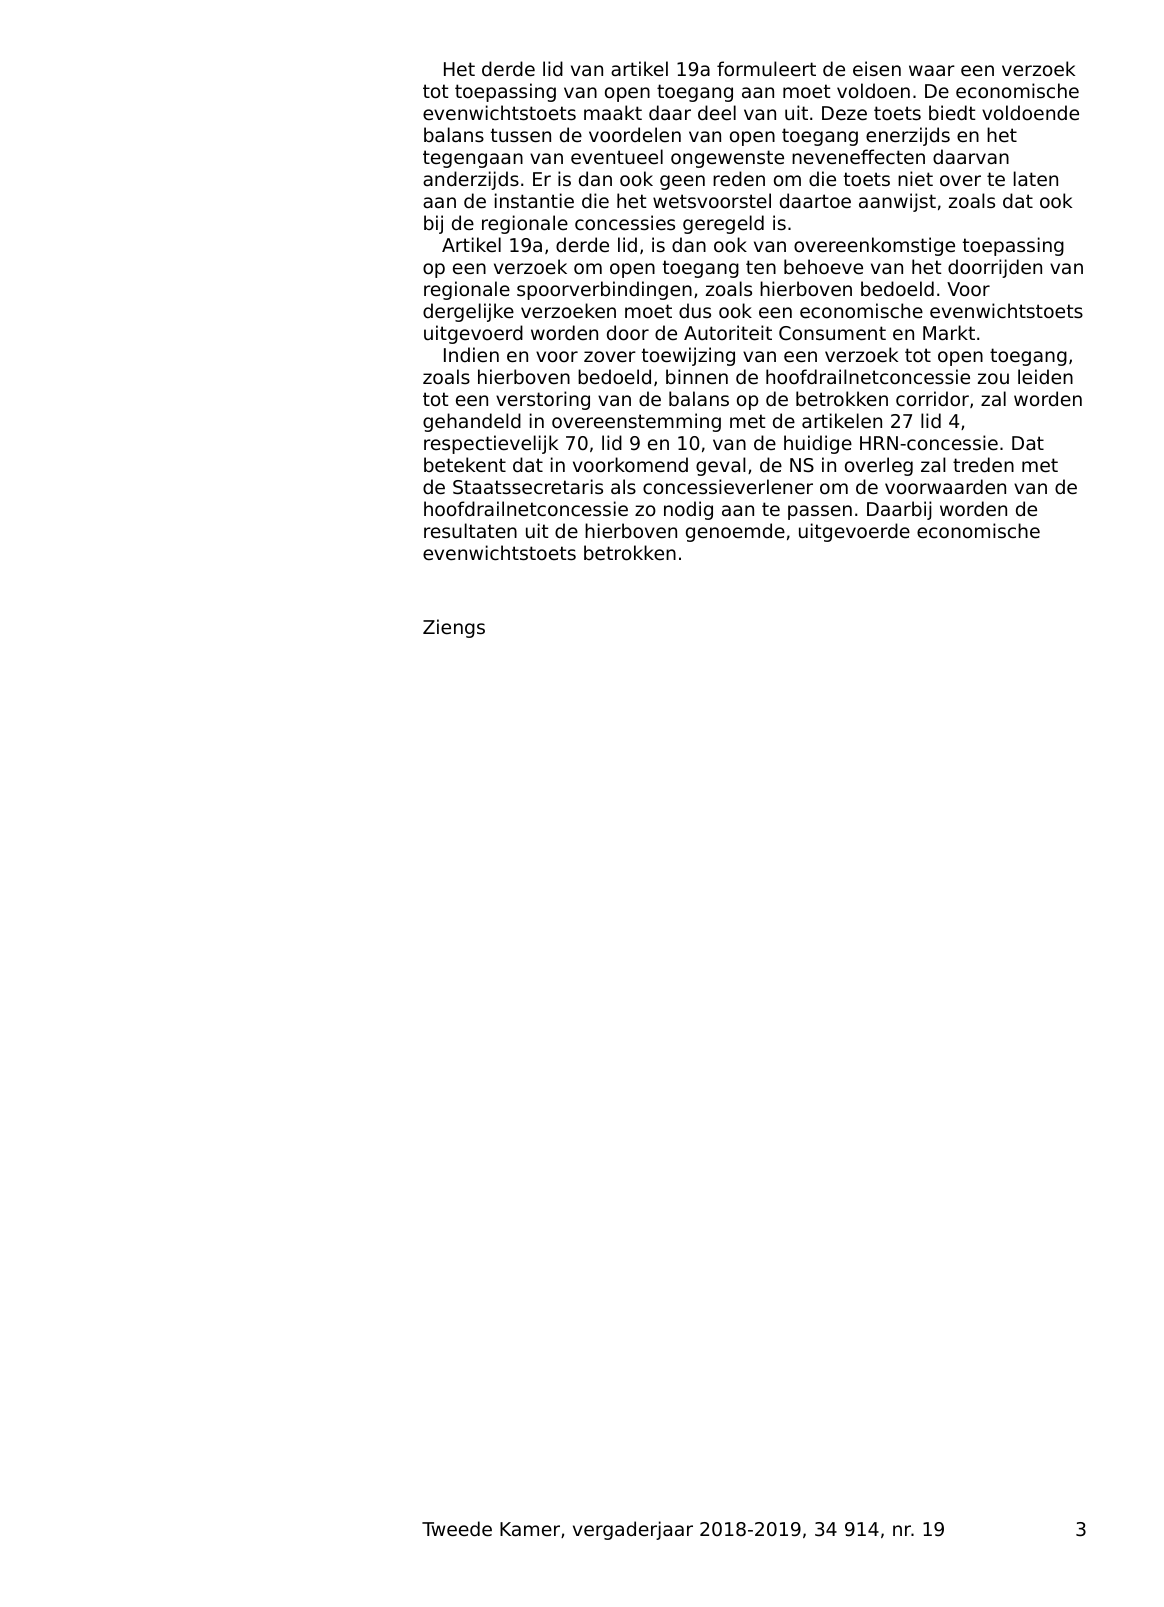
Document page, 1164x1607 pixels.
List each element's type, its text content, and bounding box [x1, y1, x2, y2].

text Ziengs [422, 594, 1087, 638]
text Indien en voor zover toewijzing van een verzoek tot open toegang, zoals hierboven bedoeld, binnen de hoofdrailnetconcessie zou leiden tot een verstoring van de balans op de betrokken corridor, zal worden gehandeld in overeenstemming met de artikelen 27 lid 4, respectievelijk 70, lid 9 en 10, van de huidige HRN-concessie. Dat betekent dat in voorkomend geval, de NS in overleg zal treden met de Staatssecretaris als concessieverlener om de voorwaarden van de hoofdrailnetconcessie zo nodig aan te passen. Daarbij worden de resultaten uit de hierboven genoemde, uitgevoerde economische evenwichtstoets betrokken. [422, 345, 1087, 564]
text Artikel 19a, derde lid, is dan ook van overeenkomstige toepassing op een verzoek om open toegang ten behoeve van het doorrijden van regionale spoorverbindingen, zoals hierboven bedoeld. Voor dergelijke verzoeken moet dus ook een economische evenwichtstoets uitgevoerd worden door de Autoriteit Consument en Markt. [422, 235, 1087, 345]
text Het derde lid van artikel 19a formuleert de eisen waar een verzoek tot toepassing van open toegang aan moet voldoen. De economische evenwichtstoets maakt daar deel van uit. Deze toets biedt voldoende balans tussen de voordelen van open toegang enerzijds en het tegengaan van eventueel ongewenste neveneffecten daarvan anderzijds. Er is dan ook geen reden om die toets niet over te laten aan de instantie die het wetsvoorstel daartoe aanwijst, zoals dat ook bij de regionale concessies geregeld is. [422, 59, 1087, 235]
